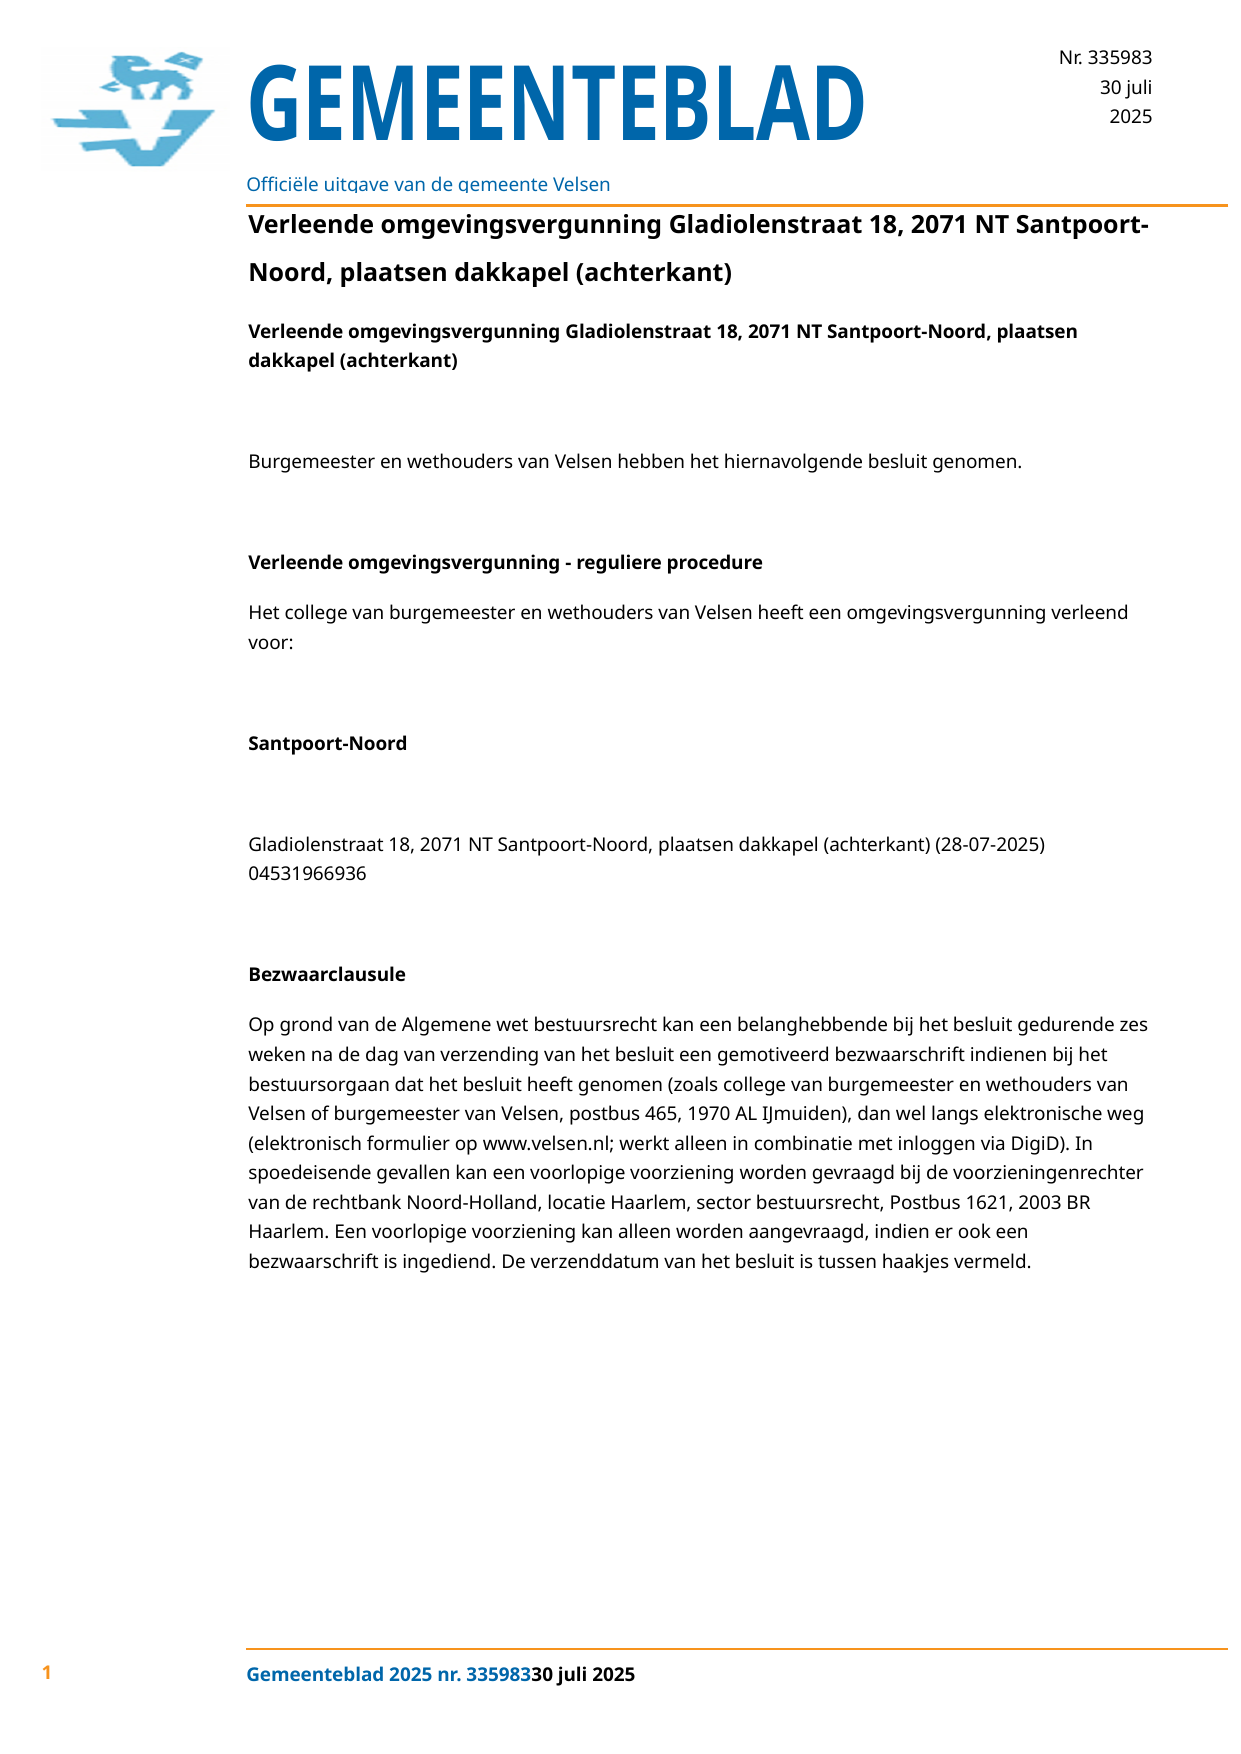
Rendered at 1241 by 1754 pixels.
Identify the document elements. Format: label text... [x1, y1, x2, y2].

text Bezwaarclausule [248, 961, 1152, 987]
text Op grond van de Algemene wet bestuursrecht kan een belanghebbende bij het besluit gedurende zes weken na de dag van verzending van het besluit een gemotiveerd bezwaarschrift indienen bij het bestuursorgaan dat het besluit heeft genomen (zoals college van burgemeester en wethouders van Velsen of burgemeester van Velsen, postbus 465, 1970 AL IJmuiden), dan wel langs elektronische weg (elektronisch formulier op www.velsen.nl; werkt alleen in combinatie met inloggen via DigiD). In spoedeisende gevallen kan een voorlopige voorziening worden gevraagd bij de voorzieningenrechter van de rechtbank Noord-Holland, locatie Haarlem, sector bestuursrecht, Postbus 1621, 2003 BR Haarlem. Een voorlopige voorziening kan alleen worden aangevraagd, indien er ook een bezwaarschrift is ingediend. De verzenddatum van het besluit is tussen haakjes vermeld. [248, 1012, 1152, 1274]
text Verleende omgevingsvergunning Gladiolenstraat 18, 2071 NT Santpoort-Noord, plaatsen dakkapel (achterkant) [248, 318, 1152, 373]
text Gladiolenstraat 18, 2071 NT Santpoort-Noord, plaatsen dakkapel (achterkant) (28-07-2025) 04531966936 [248, 831, 1152, 886]
picture [41, 47, 231, 172]
text Santpoort-Noord [248, 730, 1152, 756]
text Verleende omgevingsvergunning - reguliere procedure [248, 549, 1152, 575]
text Verleende omgevingsvergunning Gladiolenstraat 18, 2071 NT Santpoort-Noord, plaatsen dakkapel (achterkant) [248, 207, 1152, 288]
text Het college van burgemeester en wethouders van Velsen heeft een omgevingsvergunning verleend voor: [248, 599, 1152, 655]
text Burgemeester en wethouders van Velsen hebben het hiernavolgende besluit genomen. [248, 448, 1152, 474]
